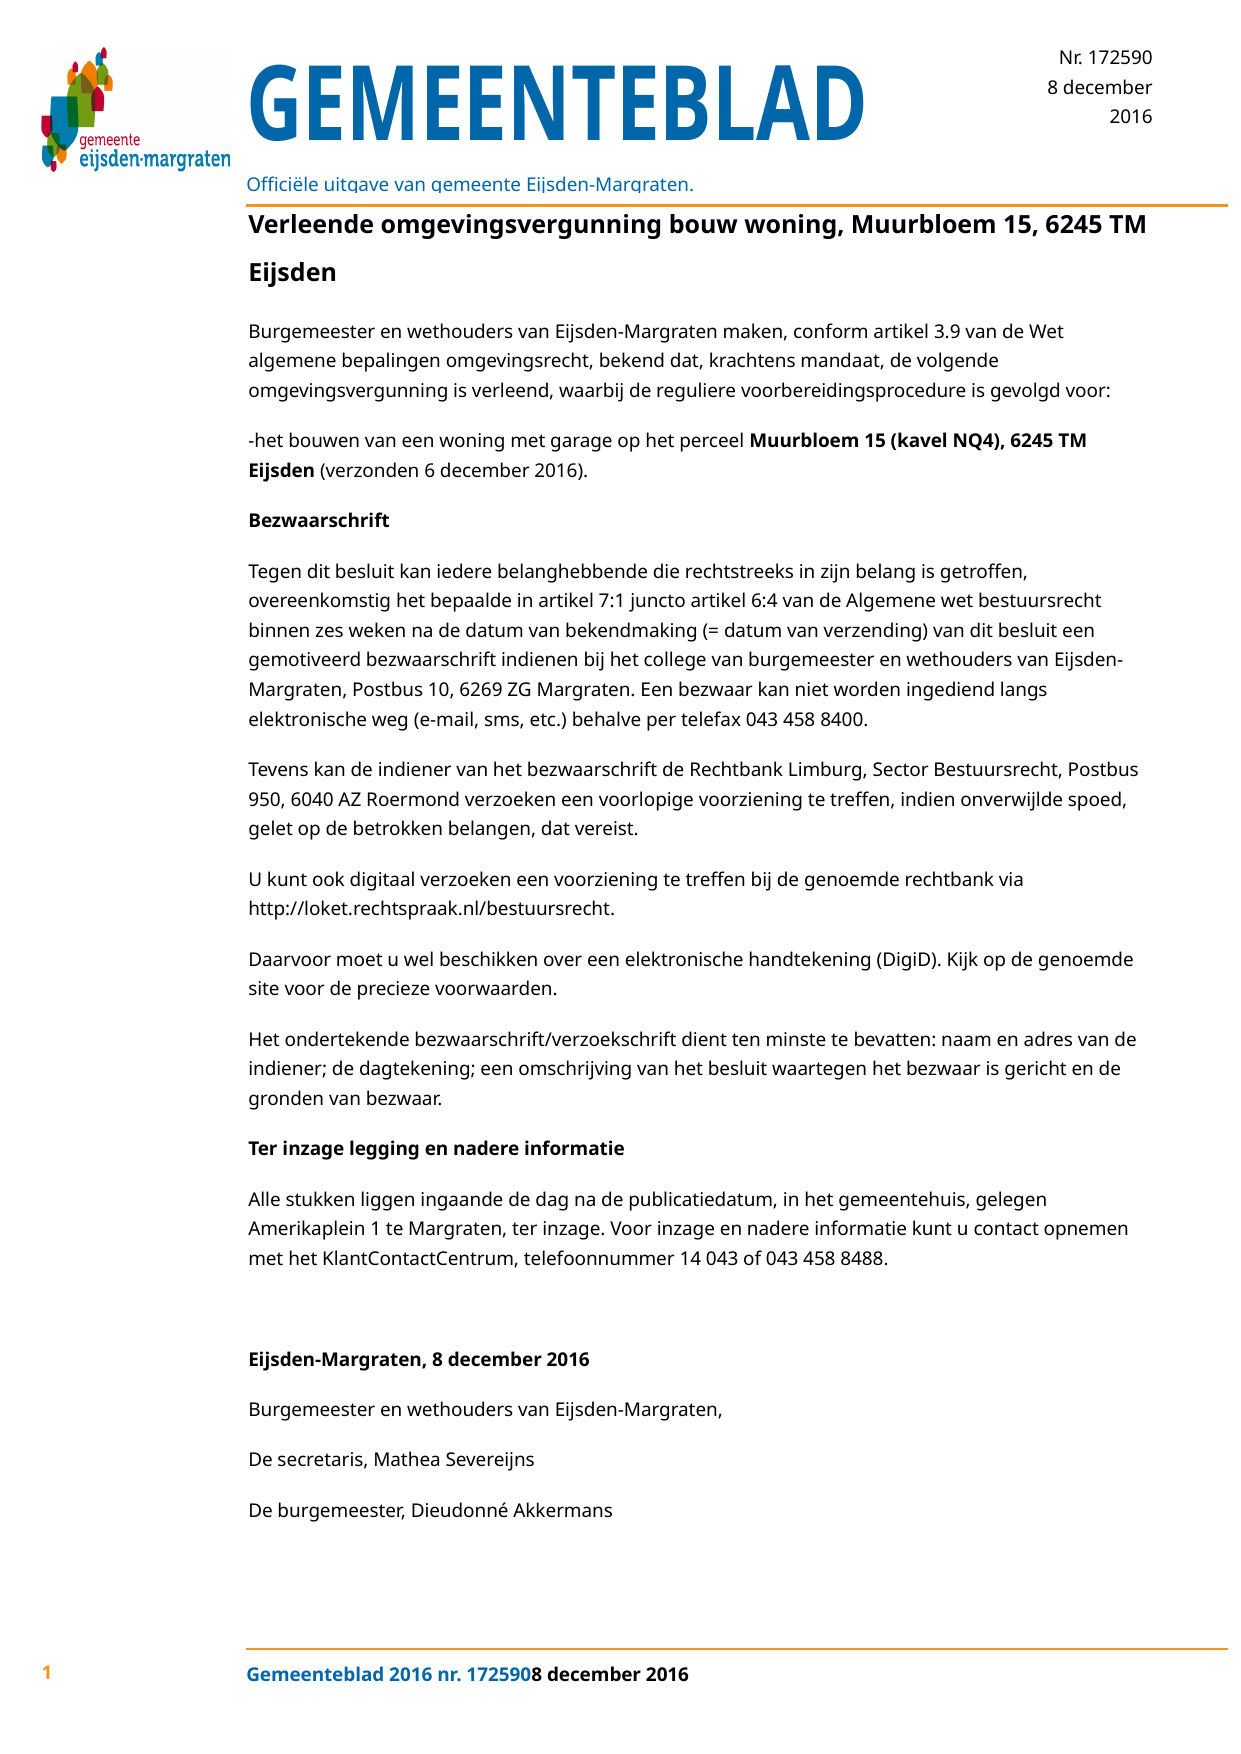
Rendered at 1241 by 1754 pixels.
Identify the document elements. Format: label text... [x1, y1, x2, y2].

text Bezwaarschrift [248, 507, 1152, 533]
text De burgemeester, Dieudonné Akkermans [248, 1497, 1152, 1523]
text -het bouwen van een woning met garage op het perceel Muurbloem 15 (kavel NQ4), 6245 TM Eijsden (verzonden 6 december 2016). [248, 427, 1152, 483]
text Tevens kan de indiener van het bezwaarschrift de Rechtbank Limburg, Sector Bestuursrecht, Postbus 950, 6040 AZ Roermond verzoeken een voorlopige voorziening te treffen, indien onverwijlde spoed, gelet op de betrokken belangen, dat vereist. [248, 756, 1152, 841]
text Burgemeester en wethouders van Eijsden-Margraten, [248, 1396, 1152, 1422]
text De secretaris, Mathea Severeijns [248, 1447, 1152, 1472]
text Verleende omgevingsvergunning bouw woning, Muurbloem 15, 6245 TM Eijsden [248, 207, 1152, 288]
picture [41, 47, 231, 172]
text U kunt ook digitaal verzoeken een voorziening te treffen bij de genoemde rechtbank via http://loket.rechtspraak.nl/bestuursrecht. [248, 866, 1152, 921]
text Eijsden-Margraten, 8 december 2016 [248, 1346, 1152, 1372]
text Ter inzage legging en nadere informatie [248, 1135, 1152, 1161]
text Daarvoor moet u wel beschikken over een elektronische handtekening (DigiD). Kijk op de genoemde site voor de precieze voorwaarden. [248, 946, 1152, 1001]
text Burgemeester en wethouders van Eijsden-Margraten maken, conform artikel 3.9 van de Wet algemene bepalingen omgevingsrecht, bekend dat, krachtens mandaat, de volgende omgevingsvergunning is verleend, waarbij de reguliere voorbereidingsprocedure is gevolgd voor: [248, 318, 1152, 403]
text Alle stukken liggen ingaande de dag na de publicatiedatum, in het gemeentehuis, gelegen Amerikaplein 1 te Margraten, ter inzage. Voor inzage en nadere informatie kunt u contact opnemen met het KlantContactCentrum, telefoonnummer 14 043 of 043 458 8488. [248, 1186, 1152, 1271]
text Tegen dit besluit kan iedere belanghebbende die rechtstreeks in zijn belang is getroffen, overeenkomstig het bepaalde in artikel 7:1 juncto artikel 6:4 van de Algemene wet bestuursrecht binnen zes weken na de datum van bekendmaking (= datum van verzending) van dit besluit een gemotiveerd bezwaarschrift indienen bij het college van burgemeester en wethouders van Eijsden-Margraten, Postbus 10, 6269 ZG Margraten. Een bezwaar kan niet worden ingediend langs elektronische weg (e-mail, sms, etc.) behalve per telefax 043 458 8400. [248, 558, 1152, 732]
text Het ondertekende bezwaarschrift/verzoekschrift dient ten minste te bevatten: naam en adres van de indiener; de dagtekening; een omschrijving van het besluit waartegen het bezwaar is gericht en de gronden van bezwaar. [248, 1026, 1152, 1111]
